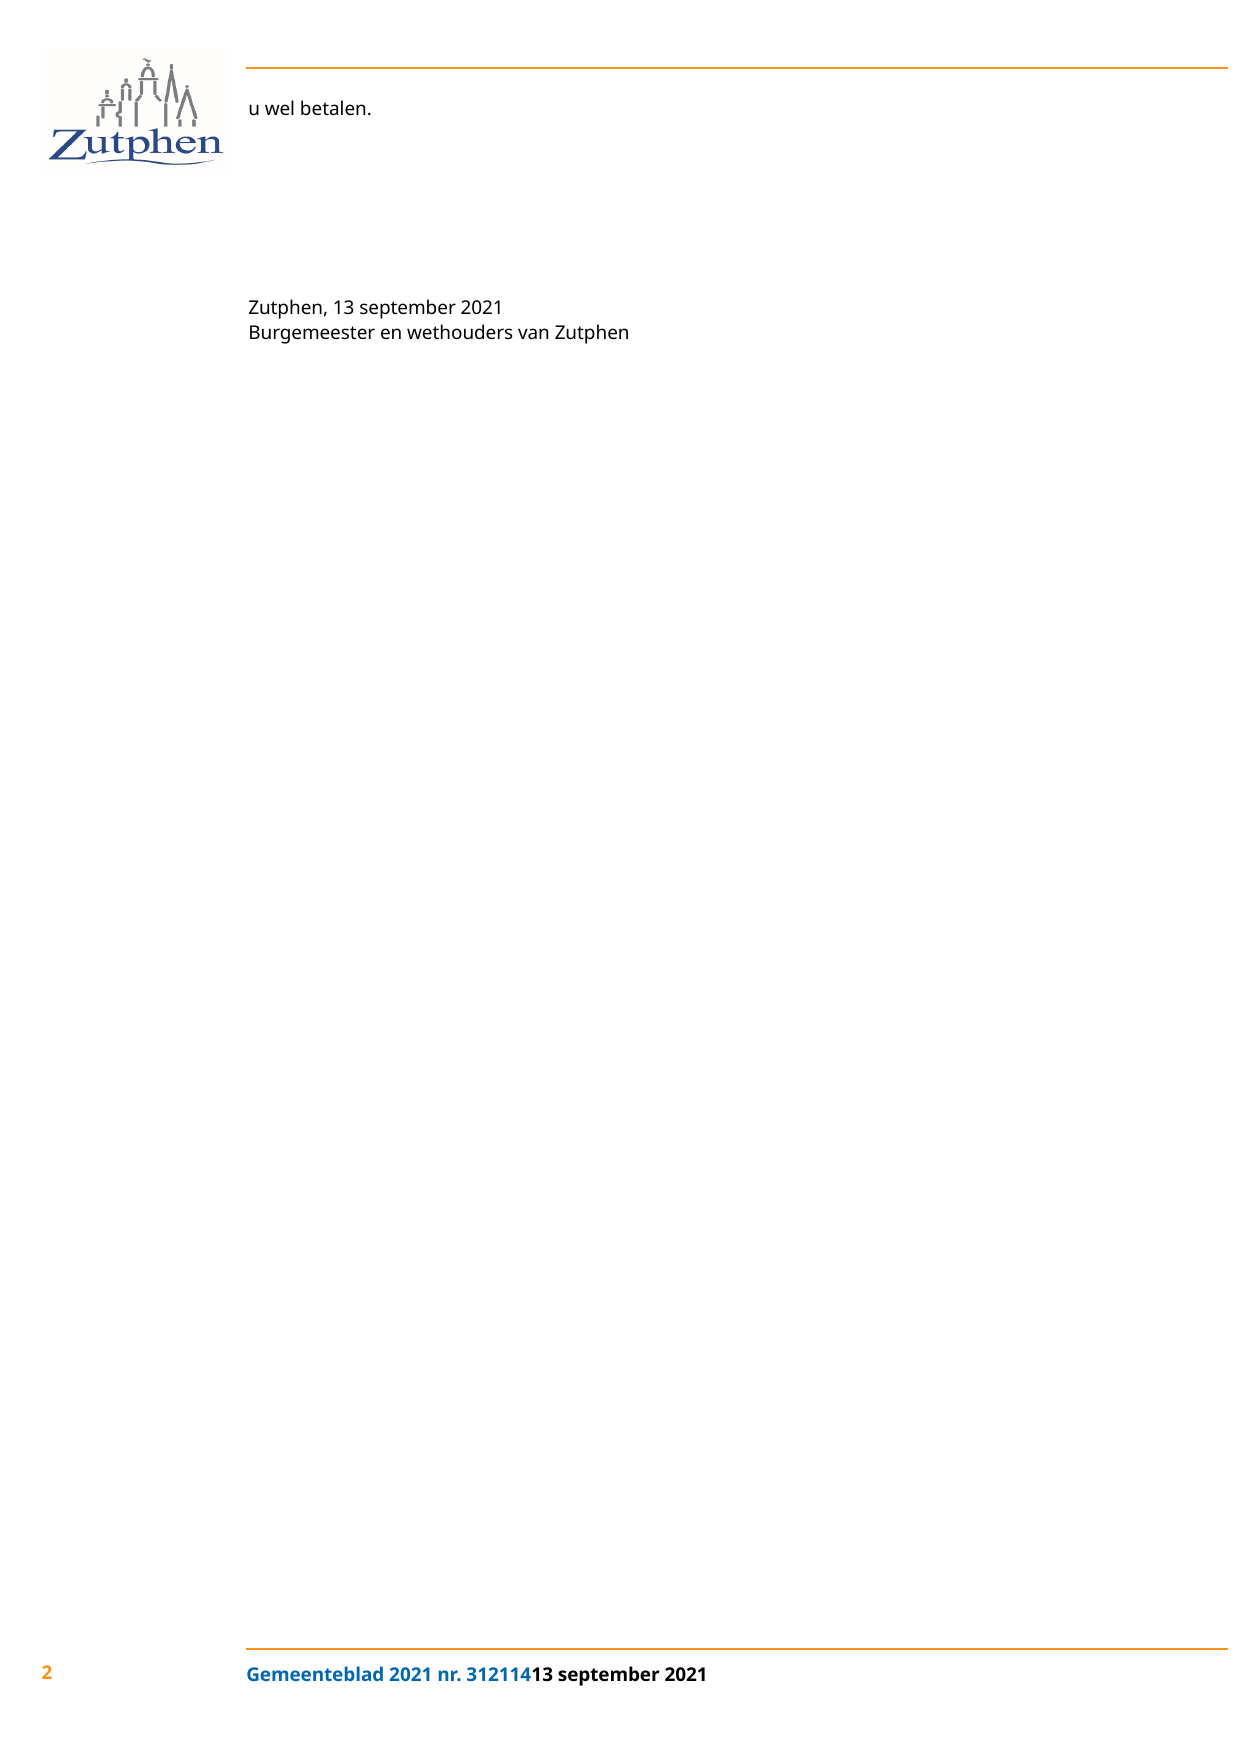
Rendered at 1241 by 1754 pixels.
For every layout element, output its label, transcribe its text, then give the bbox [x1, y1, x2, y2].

text u wel betalen. [248, 95, 1152, 121]
picture [41, 47, 231, 172]
text Zutphen, 13 september 2021 [248, 294, 1152, 319]
text Burgemeester en wethouders van Zutphen [248, 319, 1152, 345]
